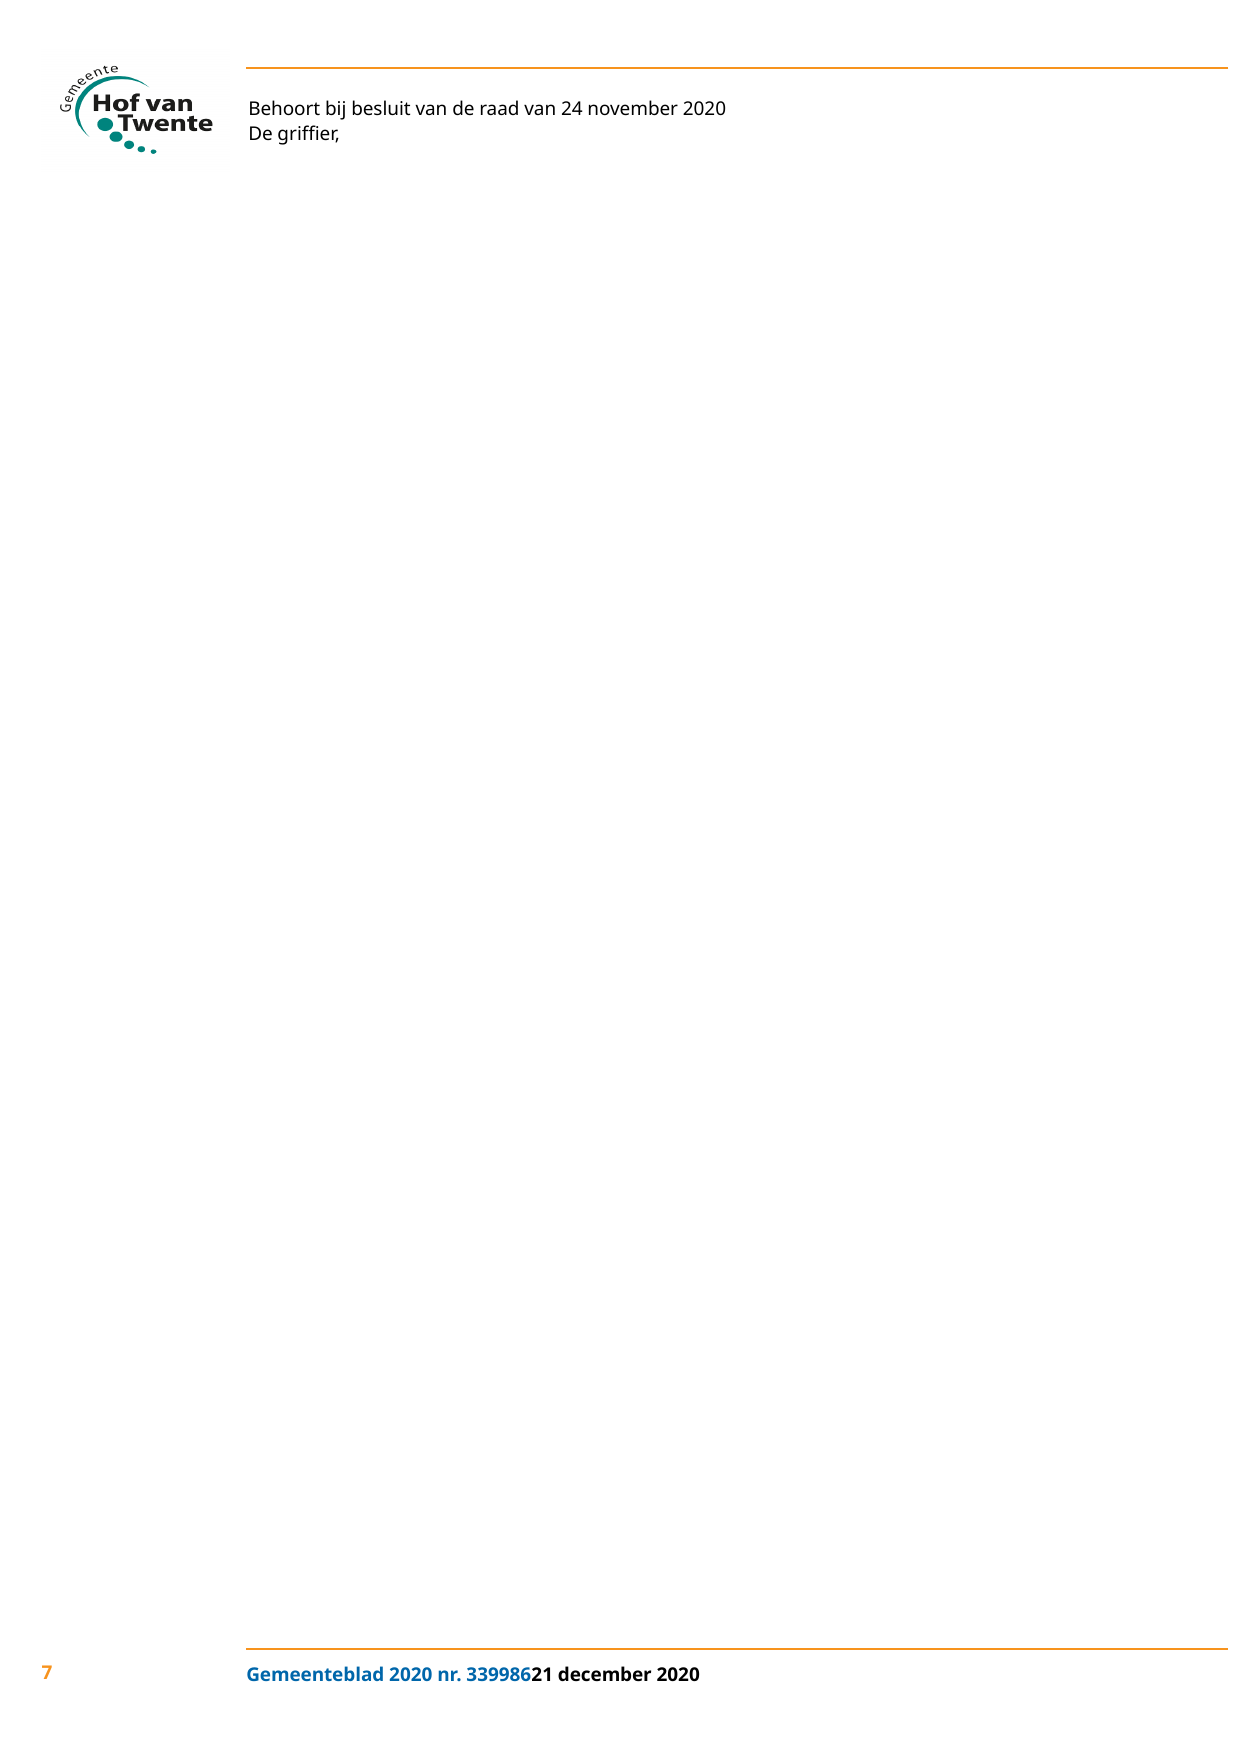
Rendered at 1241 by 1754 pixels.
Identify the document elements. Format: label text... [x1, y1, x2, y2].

table_cell [565, 121, 993, 146]
table_cell [993, 121, 1152, 146]
table_cell De griffier, [248, 121, 565, 146]
picture [41, 47, 231, 172]
table_cell Behoort bij besluit van de raad van 24 november 2020 [248, 95, 1152, 121]
